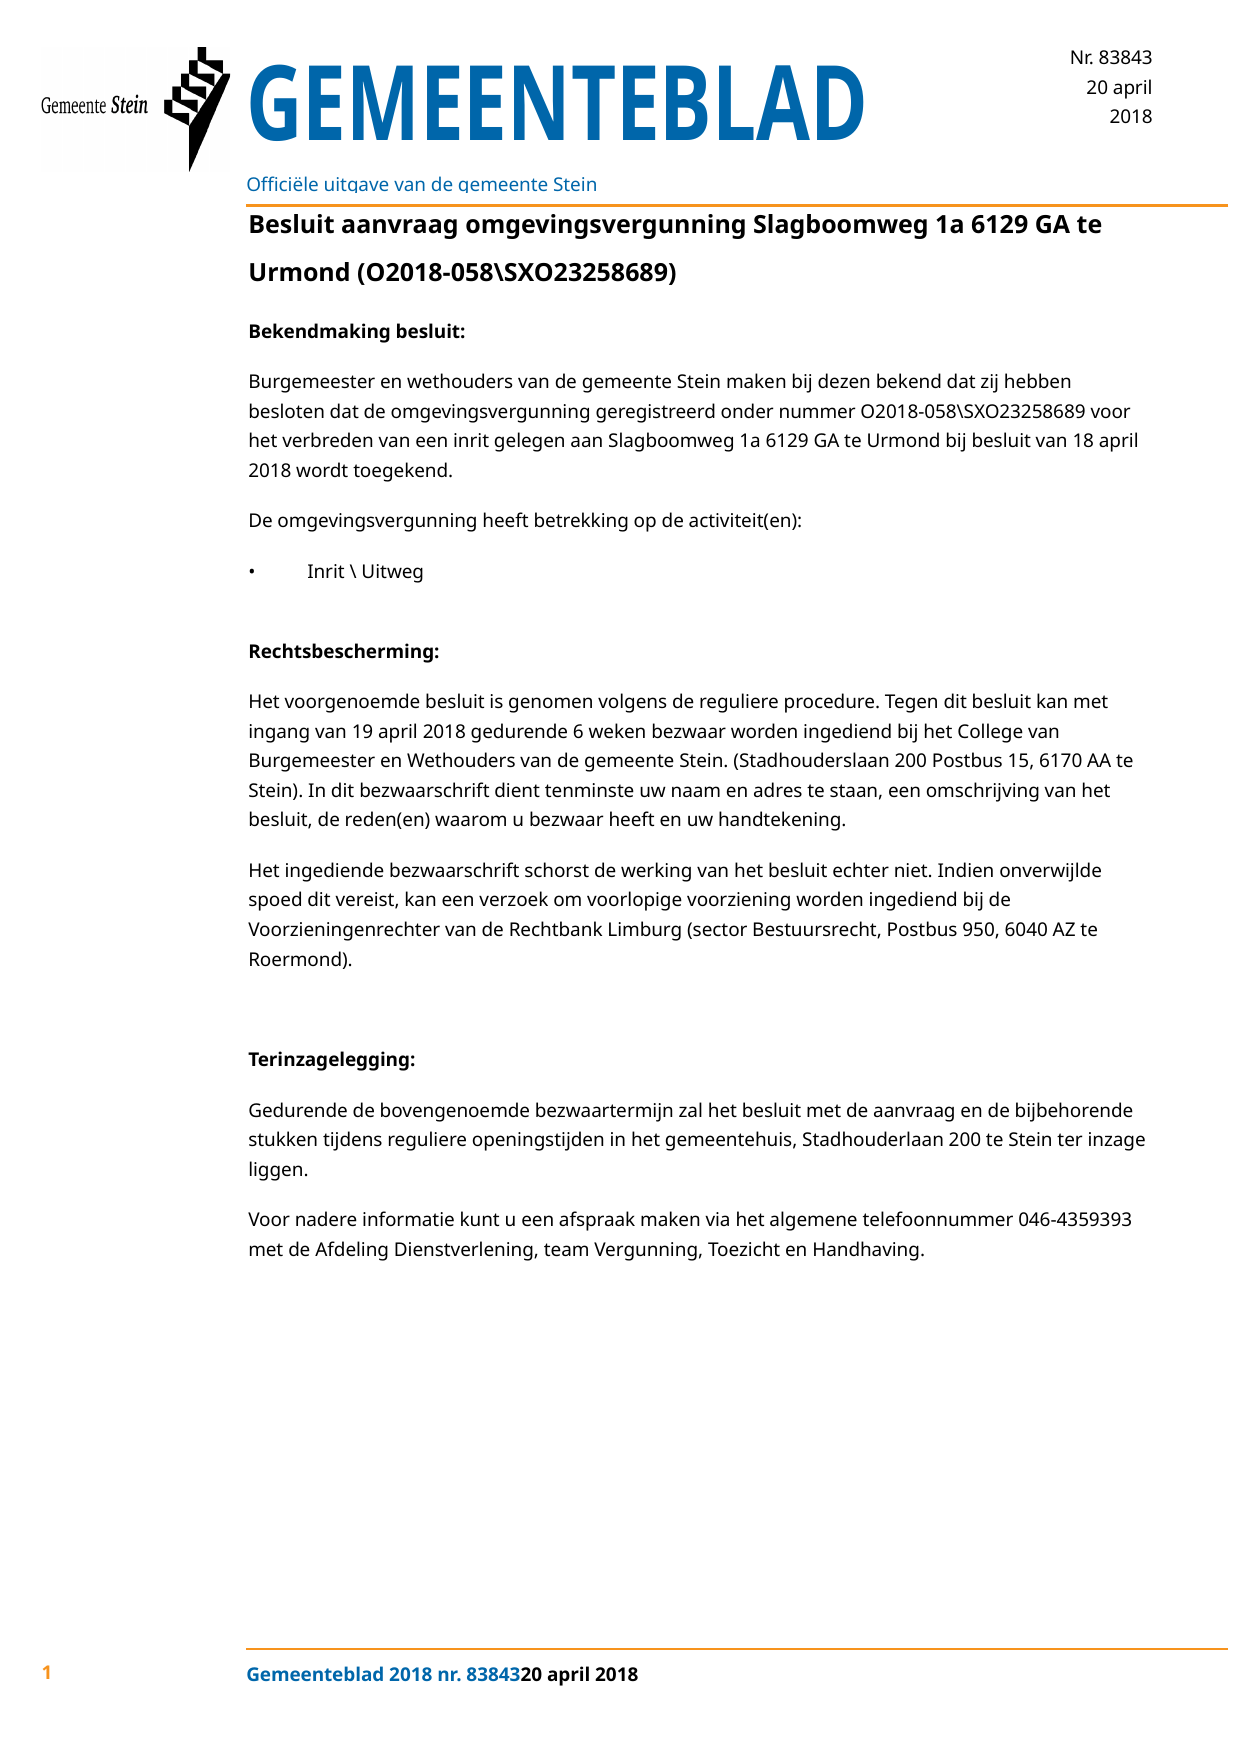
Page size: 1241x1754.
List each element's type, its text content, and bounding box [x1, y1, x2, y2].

text Gedurende de bovengenoemde bezwaartermijn zal het besluit met de aanvraag en de bijbehorende stukken tijdens reguliere openingstijden in het gemeentehuis, Stadhouderlaan 200 te Stein ter inzage liggen. [248, 1097, 1152, 1182]
text De omgevingsvergunning heeft betrekking op de activiteit(en): [248, 507, 1152, 533]
text Bekendmaking besluit: [248, 318, 1152, 344]
text Rechtsbescherming: [248, 638, 1152, 664]
picture [41, 47, 231, 172]
text Het ingediende bezwaarschrift schorst de werking van het besluit echter niet. Indien onverwijlde spoed dit vereist, kan een verzoek om voorlopige voorziening worden ingediend bij de Voorzieningenrechter van de Rechtbank Limburg (sector Bestuursrecht, Postbus 950, 6040 AZ te Roermond). [248, 857, 1152, 972]
text Burgemeester en wethouders van de gemeente Stein maken bij dezen bekend dat zij hebben besloten dat de omgevingsvergunning geregistreerd onder nummer O2018-058\SXO23258689 voor het verbreden van een inrit gelegen aan Slagboomweg 1a 6129 GA te Urmond bij besluit van 18 april 2018 wordt toegekend. [248, 368, 1152, 483]
text Terinzagelegging: [248, 1047, 1152, 1072]
text Voor nadere informatie kunt u een afspraak maken via het algemene telefoonnummer 046-4359393 met de Afdeling Dienstverlening, team Vergunning, Toezicht en Handhaving. [248, 1207, 1152, 1262]
text Besluit aanvraag omgevingsvergunning Slagboomweg 1a 6129 GA te Urmond (O2018-058\SXO23258689) [248, 207, 1152, 288]
text Het voorgenoemde besluit is genomen volgens de reguliere procedure. Tegen dit besluit kan met ingang van 19 april 2018 gedurende 6 weken bezwaar worden ingediend bij het College van Burgemeester en Wethouders van de gemeente Stein. (Stadhouderslaan 200 Postbus 15, 6170 AA te Stein). In dit bezwaarschrift dient tenminste uw naam en adres te staan, een omschrijving van het besluit, de reden(en) waarom u bezwaar heeft en uw handtekening. [248, 688, 1152, 832]
list Inrit \ Uitweg [248, 558, 1152, 584]
